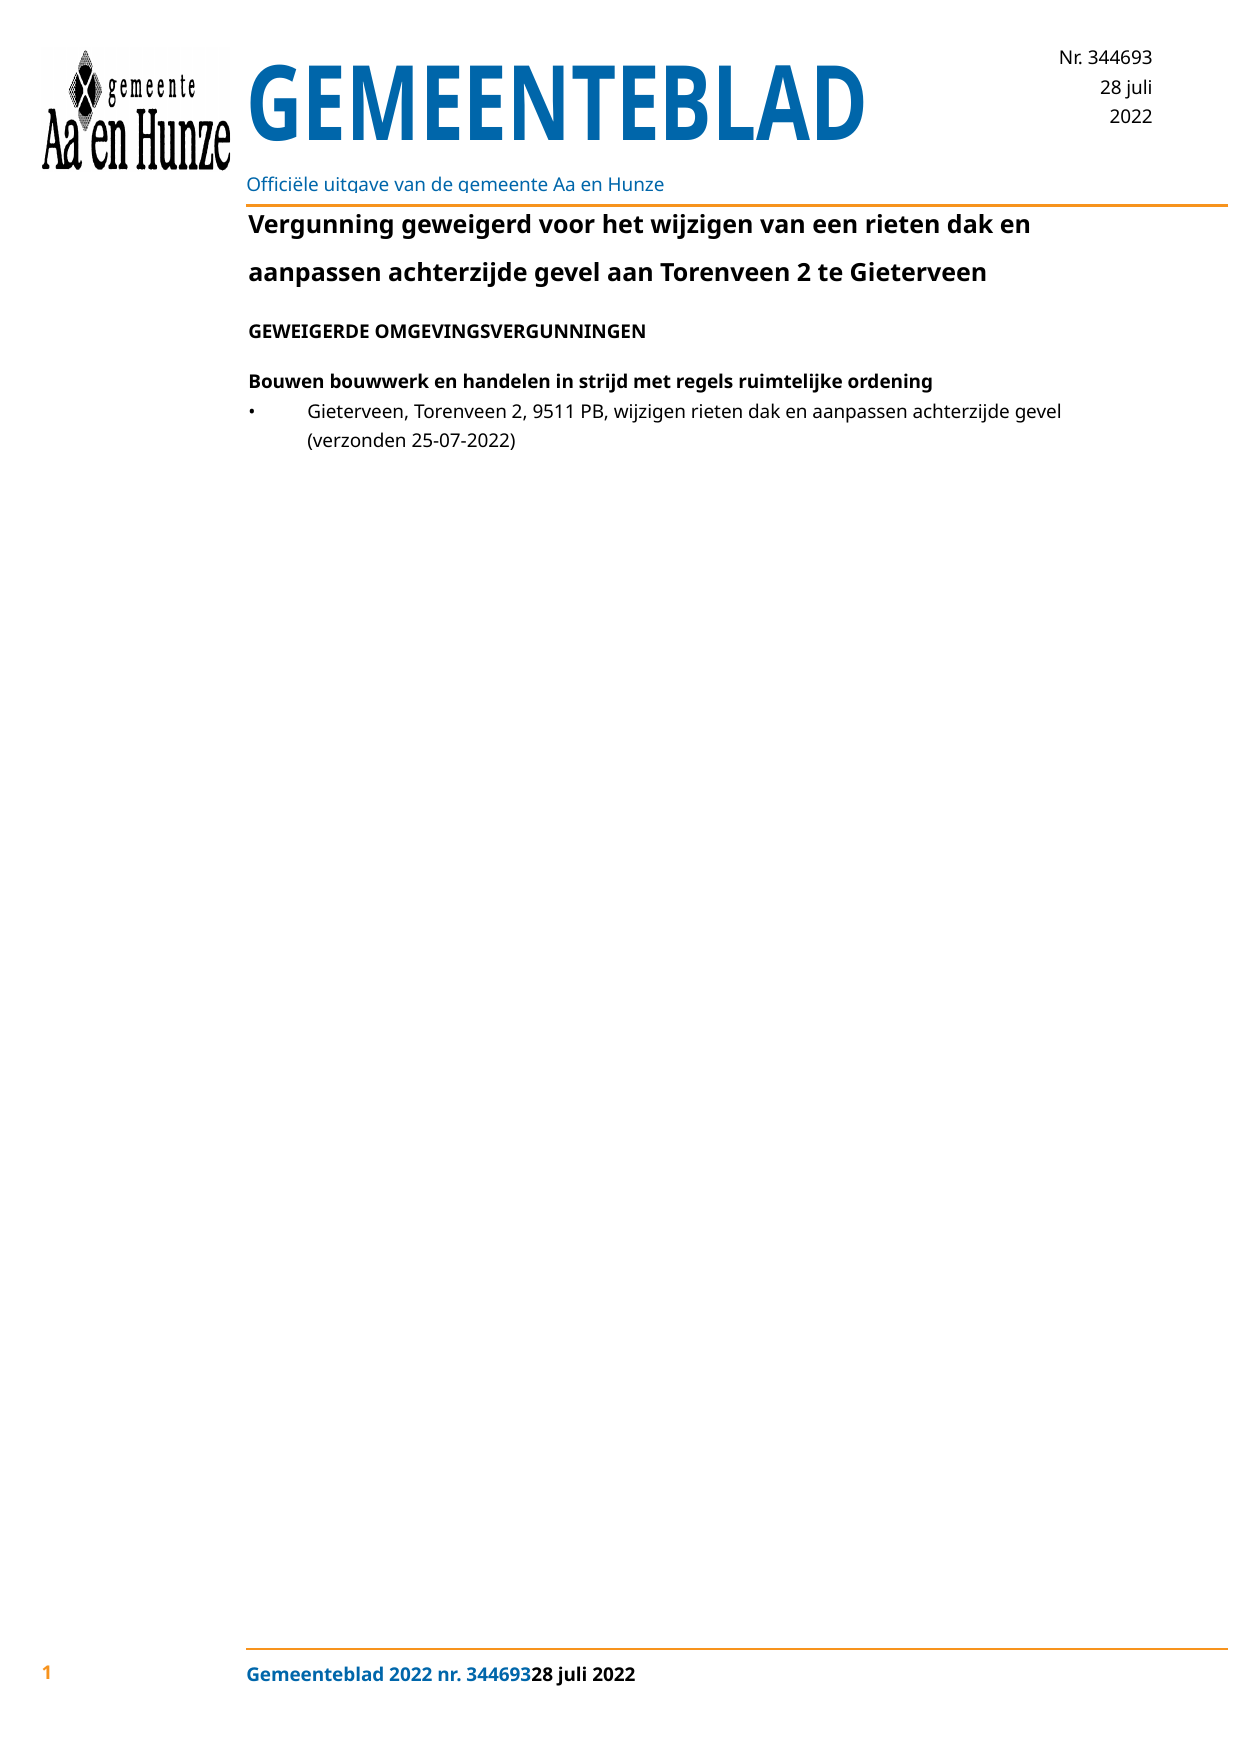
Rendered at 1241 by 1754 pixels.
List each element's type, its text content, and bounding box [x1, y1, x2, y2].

picture [41, 47, 231, 172]
text GEWEIGERDE OMGEVINGSVERGUNNINGEN [248, 318, 1152, 344]
text Bouwen bouwwerk en handelen in strijd met regels ruimtelijke ordening [248, 368, 1152, 394]
list Gieterveen, Torenveen 2, 9511 PB, wijzigen rieten dak en aanpassen achterzijde gevel (verzonden 25-07-2022) [248, 398, 1152, 453]
text Vergunning geweigerd voor het wijzigen van een rieten dak en aanpassen achterzijde gevel aan Torenveen 2 te Gieterveen [248, 207, 1152, 288]
